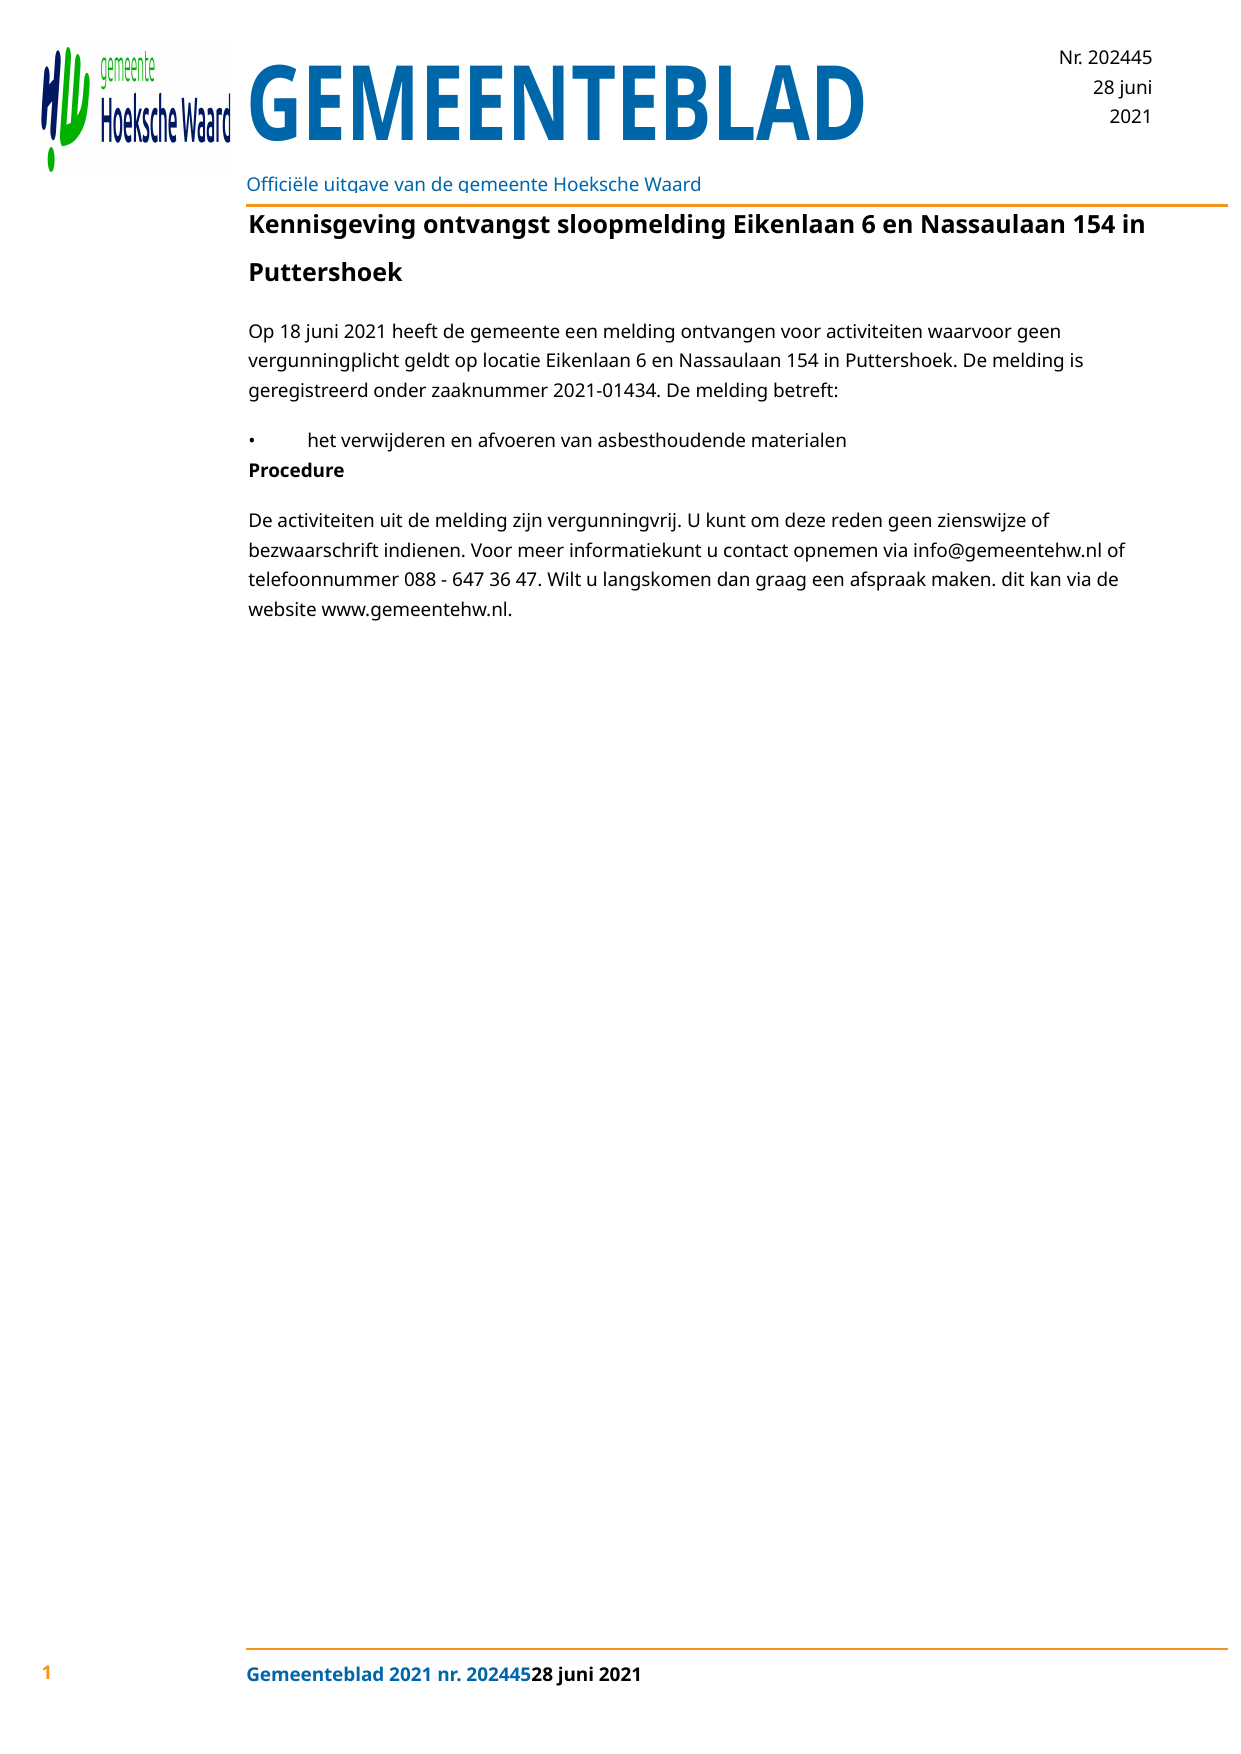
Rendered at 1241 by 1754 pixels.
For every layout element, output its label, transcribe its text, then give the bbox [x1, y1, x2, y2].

list het verwijderen en afvoeren van asbesthoudende materialen [248, 427, 1152, 453]
picture [41, 47, 231, 172]
text Kennisgeving ontvangst sloopmelding Eikenlaan 6 en Nassaulaan 154 in Puttershoek [248, 207, 1152, 288]
text Op 18 juni 2021 heeft de gemeente een melding ontvangen voor activiteiten waarvoor geen vergunningplicht geldt op locatie Eikenlaan 6 en Nassaulaan 154 in Puttershoek. De melding is geregistreerd onder zaaknummer 2021-01434. De melding betreft: [248, 318, 1152, 403]
text De activiteiten uit de melding zijn vergunningvrij. U kunt om deze reden geen zienswijze of bezwaarschrift indienen. Voor meer informatiekunt u contact opnemen via info@gemeentehw.nl of telefoonnummer 088 - 647 36 47. Wilt u langskomen dan graag een afspraak maken. dit kan via de website www.gemeentehw.nl. [248, 507, 1152, 622]
text Procedure [248, 457, 1152, 483]
